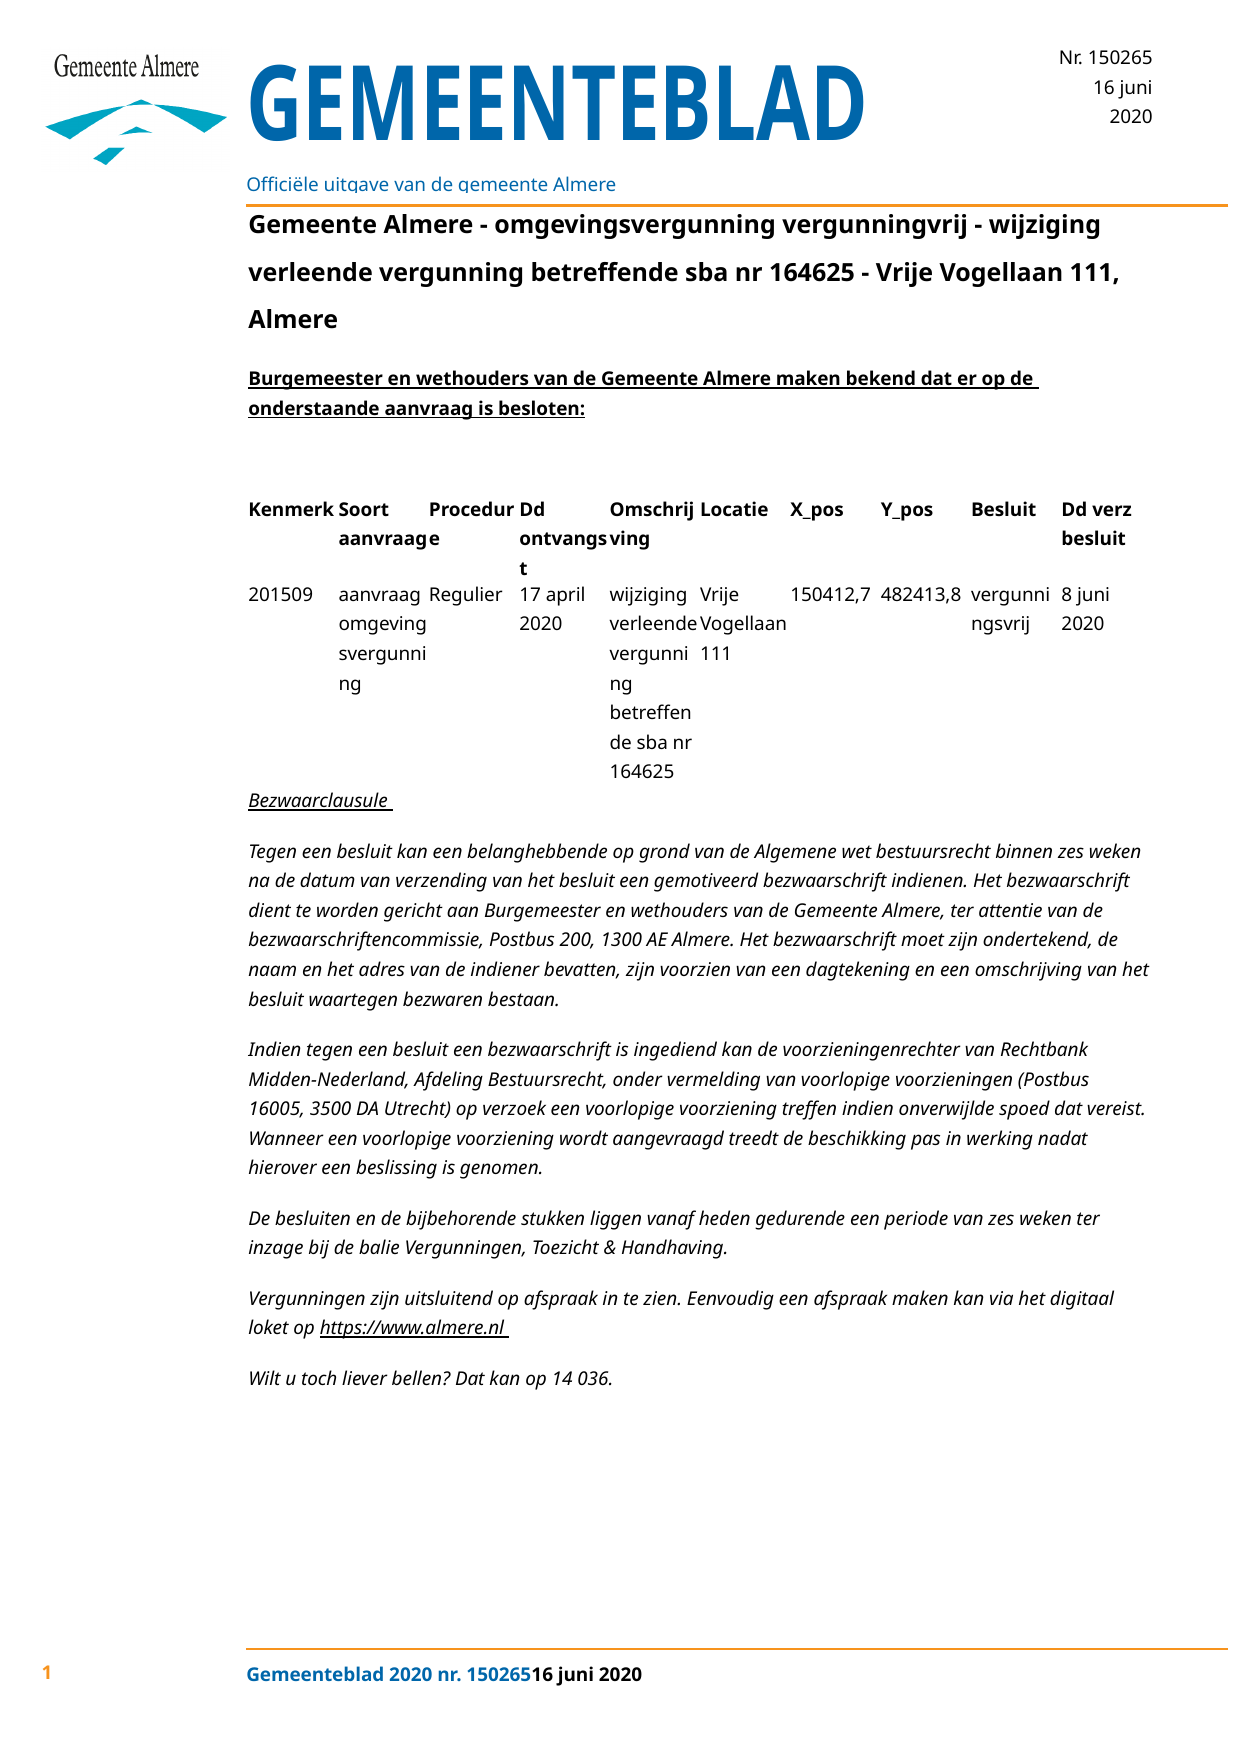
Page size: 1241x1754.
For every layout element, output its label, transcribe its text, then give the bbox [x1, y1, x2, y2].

table_header Procedure [429, 496, 519, 581]
text Wilt u toch liever bellen? Dat kan op 14 036. [248, 1365, 1152, 1391]
picture [41, 47, 231, 172]
table_cell Vrije Vogellaan 111 [700, 581, 790, 784]
table_cell 17 april 2020 [519, 581, 609, 784]
table_header Y_pos [881, 496, 971, 581]
table_cell 482413,8 [881, 581, 971, 784]
table_header Locatie [700, 496, 790, 581]
table_header X_pos [790, 496, 881, 581]
table_header Dd verz besluit [1061, 496, 1152, 581]
table_header Kenmerk [248, 496, 338, 581]
table_cell 201509 [248, 581, 338, 784]
table_header Besluit [971, 496, 1061, 581]
table_cell vergunningsvrij [971, 581, 1061, 784]
table_header Soort aanvraag [338, 496, 429, 581]
text Gemeente Almere - omgevingsvergunning vergunningvrij - wijziging verleende vergunning betreffende sba nr 164625 - Vrije Vogellaan 111, Almere [248, 207, 1152, 336]
table_cell wijziging verleende vergunning betreffende sba nr 164625 [609, 581, 700, 784]
text De besluiten en de bijbehorende stukken liggen vanaf heden gedurende een periode van zes weken ter inzage bij de balie Vergunningen, Toezicht & Handhaving. [248, 1205, 1152, 1260]
text Burgemeester en wethouders van de Gemeente Almere maken bekend dat er op de onderstaande aanvraag is besloten: [248, 366, 1152, 421]
table_cell aanvraag omgevingsvergunning [338, 581, 429, 784]
text Vergunningen zijn uitsluitend op afspraak in te zien. Eenvoudig een afspraak maken kan via het digitaal loket op https://www.almere.nl [248, 1285, 1152, 1340]
table_header Omschrijving [609, 496, 700, 581]
table_cell 8 juni 2020 [1061, 581, 1152, 784]
text Indien tegen een besluit een bezwaarschrift is ingediend kan de voorzieningenrechter van Rechtbank Midden-Nederland, Afdeling Bestuursrecht, onder vermelding van voorlopige voorzieningen (Postbus 16005, 3500 DA Utrecht) op verzoek een voorlopige voorziening treffen indien onverwijlde spoed dat vereist. Wanneer een voorlopige voorziening wordt aangevraagd treedt de beschikking pas in werking nadat hierover een beslissing is genomen. [248, 1036, 1152, 1180]
table_cell 150412,7 [790, 581, 881, 784]
text Tegen een besluit kan een belanghebbende op grond van de Algemene wet bestuursrecht binnen zes weken na de datum van verzending van het besluit een gemotiveerd bezwaarschrift indienen. Het bezwaarschrift dient te worden gericht aan Burgemeester en wethouders van de Gemeente Almere, ter attentie van de bezwaarschriftencommissie, Postbus 200, 1300 AE Almere. Het bezwaarschrift moet zijn ondertekend, de naam en het adres van de indiener bevatten, zijn voorzien van een dagtekening en een omschrijving van het besluit waartegen bezwaren bestaan. [248, 838, 1152, 1011]
text Bezwaarclausule [248, 787, 1152, 813]
table_header Dd ontvangst [519, 496, 609, 581]
table_cell Regulier [429, 581, 519, 784]
